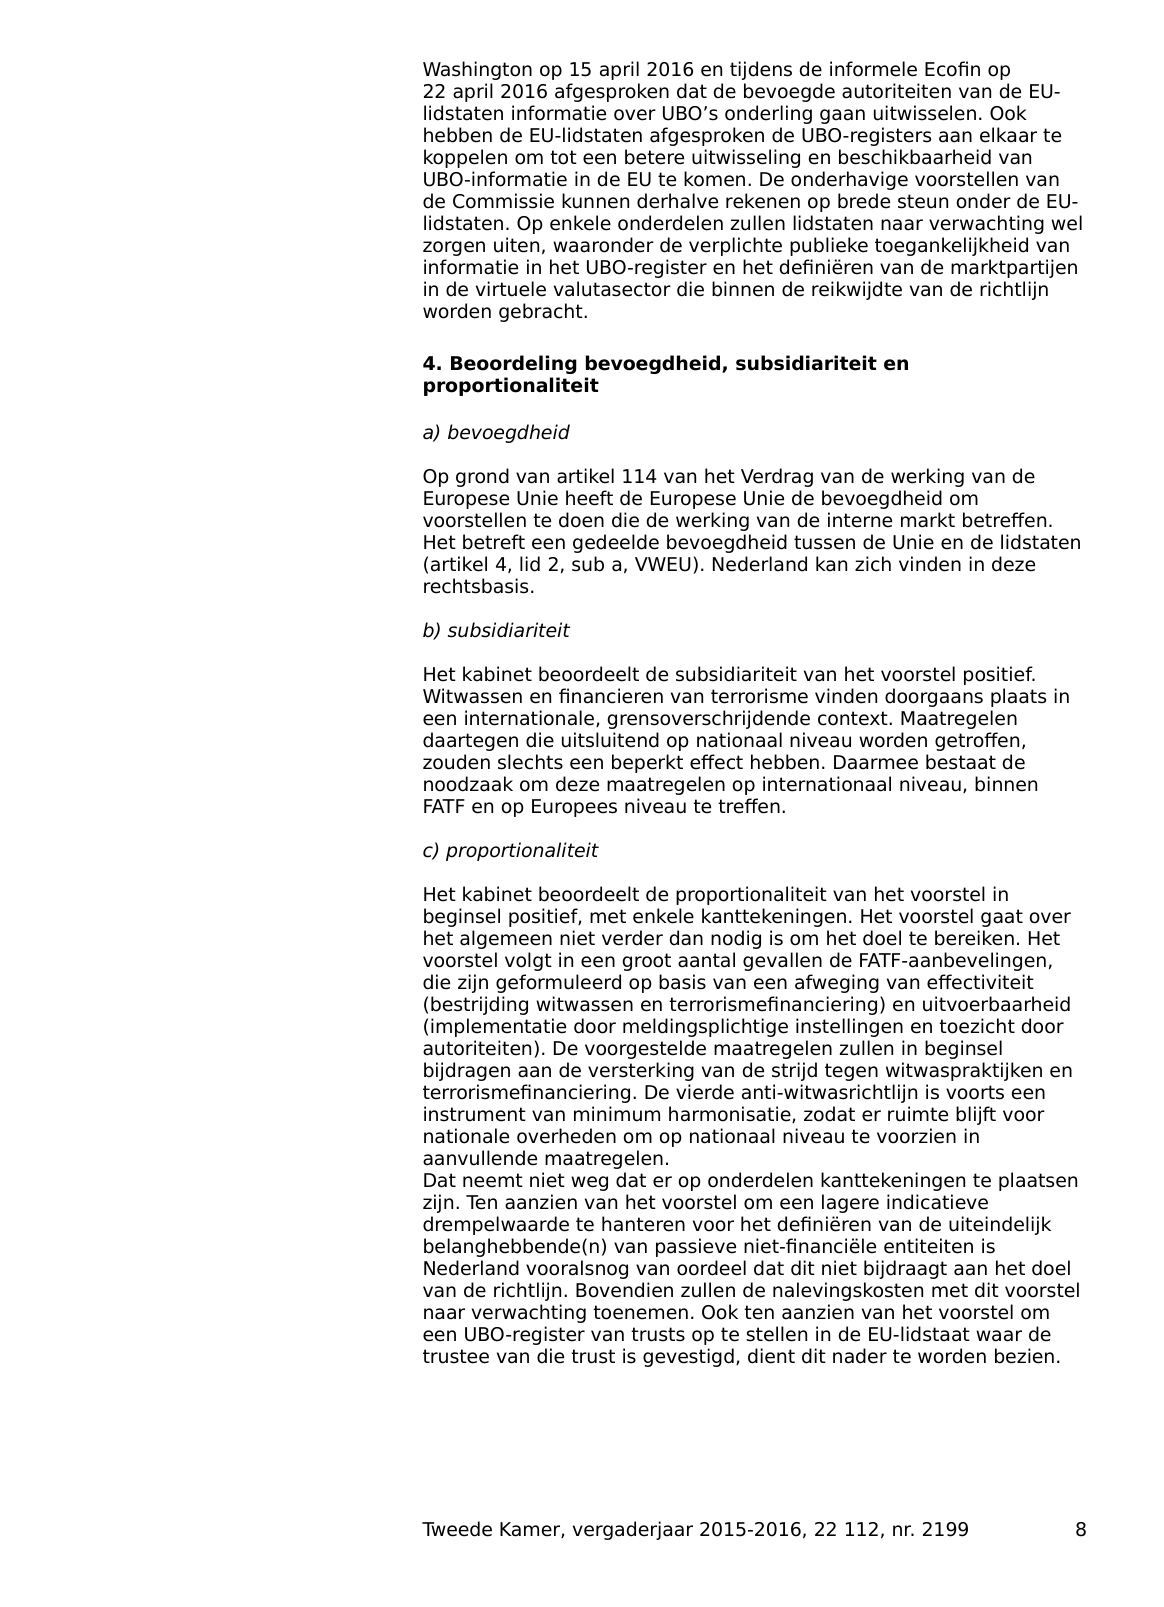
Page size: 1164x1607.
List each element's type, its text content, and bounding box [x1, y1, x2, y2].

text Op grond van artikel 114 van het Verdrag van de werking van de Europese Unie heeft de Europese Unie de bevoegdheid om voorstellen te doen die de werking van de interne markt betreffen. Het betreft een gedeelde bevoegdheid tussen de Unie en de lidstaten (artikel 4, lid 2, sub a, VWEU). Nederland kan zich vinden in deze rechtsbasis. [422, 466, 1087, 598]
text Het kabinet beoordeelt de subsidiariteit van het voorstel positief. Witwassen en financieren van terrorisme vinden doorgaans plaats in een internationale, grensoverschrijdende context. Maatregelen daartegen die uitsluitend op nationaal niveau worden getroffen, zouden slechts een beperkt effect hebben. Daarmee bestaat de noodzaak om deze maatregelen op internationaal niveau, binnen FATF en op Europees niveau te treffen. [422, 664, 1087, 818]
subtitle 4. Beoordeling bevoegdheid, subsidiariteit en proportionaliteit [422, 353, 1087, 397]
text Het kabinet beoordeelt de proportionaliteit van het voorstel in beginsel positief, met enkele kanttekeningen. Het voorstel gaat over het algemeen niet verder dan nodig is om het doel te bereiken. Het voorstel volgt in een groot aantal gevallen de FATF-aanbevelingen, die zijn geformuleerd op basis van een afweging van effectiviteit (bestrijding witwassen en terrorismefinanciering) en uitvoerbaarheid (implementatie door meldingsplichtige instellingen en toezicht door autoriteiten). De voorgestelde maatregelen zullen in beginsel bijdragen aan de versterking van de strijd tegen witwaspraktijken en terrorismefinanciering. De vierde anti-witwasrichtlijn is voorts een instrument van minimum harmonisatie, zodat er ruimte blijft voor nationale overheden om op nationaal niveau te voorzien in aanvullende maatregelen. [422, 884, 1087, 1170]
text Dat neemt niet weg dat er op onderdelen kanttekeningen te plaatsen zijn. Ten aanzien van het voorstel om een lagere indicatieve drempelwaarde te hanteren voor het definiëren van de uiteindelijk belanghebbende(n) van passieve niet-financiële entiteiten is Nederland vooralsnog van oordeel dat dit niet bijdraagt aan het doel van de richtlijn. Bovendien zullen de nalevingskosten met dit voorstel naar verwachting toenemen. Ook ten aanzien van het voorstel om een UBO-register van trusts op te stellen in de EU-lidstaat waar de trustee van die trust is gevestigd, dient dit nader te worden bezien. [422, 1170, 1087, 1368]
subtitle a) bevoegdheid [422, 422, 1087, 444]
text Washington op 15 april 2016 en tijdens de informele Ecofin op 22 april 2016 afgesproken dat de bevoegde autoriteiten van de EU-lidstaten informatie over UBO’s onderling gaan uitwisselen. Ook hebben de EU-lidstaten afgesproken de UBO-registers aan elkaar te koppelen om tot een betere uitwisseling en beschikbaarheid van UBO-informatie in de EU te komen. De onderhavige voorstellen van de Commissie kunnen derhalve rekenen op brede steun onder de EU-lidstaten. Op enkele onderdelen zullen lidstaten naar verwachting wel zorgen uiten, waaronder de verplichte publieke toegankelijkheid van informatie in het UBO-register en het definiëren van de marktpartijen in de virtuele valutasector die binnen de reikwijdte van de richtlijn worden gebracht. [422, 59, 1087, 323]
subtitle c) proportionaliteit [422, 840, 1087, 862]
subtitle b) subsidiariteit [422, 620, 1087, 642]
